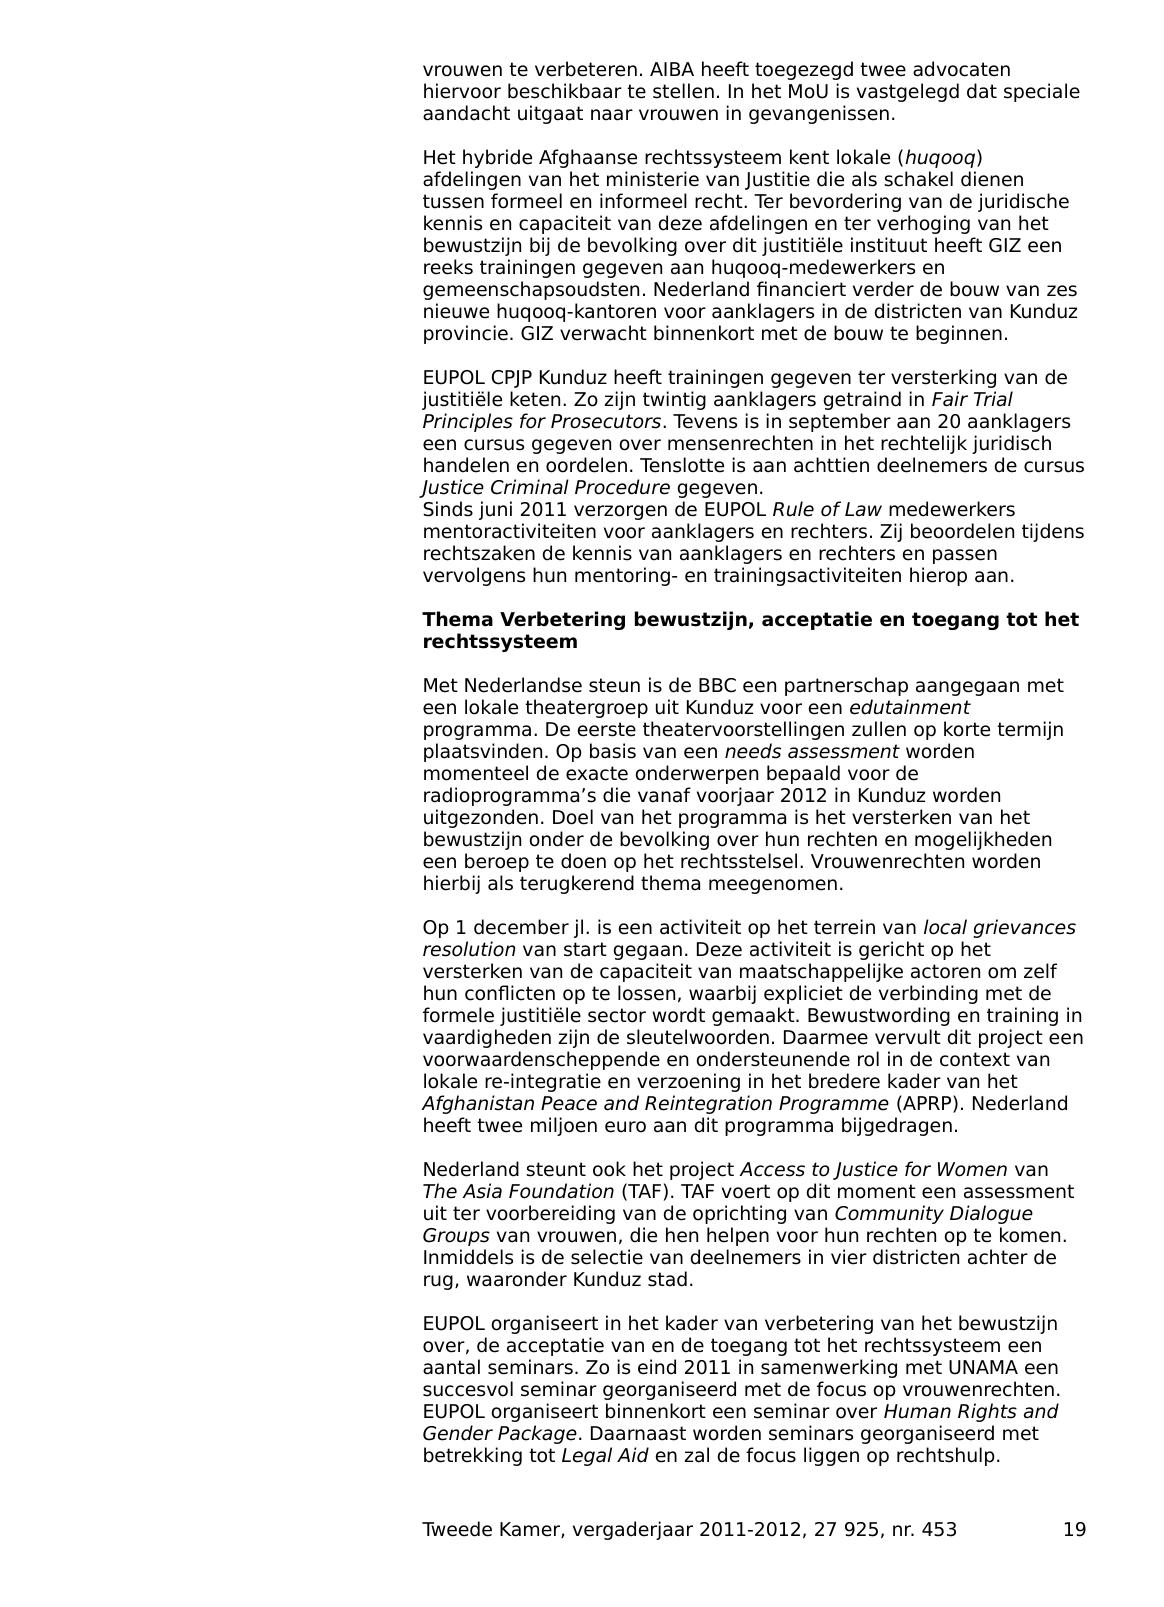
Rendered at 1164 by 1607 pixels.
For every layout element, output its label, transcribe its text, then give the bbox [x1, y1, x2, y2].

text Sinds juni 2011 verzorgen de EUPOL Rule of Law medewerkers mentoractiviteiten voor aanklagers en rechters. Zij beoordelen tijdens rechtszaken de kennis van aanklagers en rechters en passen vervolgens hun mentoring- en trainingsactiviteiten hierop aan. [422, 499, 1087, 587]
text Het hybride Afghaanse rechtssysteem kent lokale (huqooq) afdelingen van het ministerie van Justitie die als schakel dienen tussen formeel en informeel recht. Ter bevordering van de juridische kennis en capaciteit van deze afdelingen en ter verhoging van het bewustzijn bij de bevolking over dit justitiële instituut heeft GIZ een reeks trainingen gegeven aan huqooq-medewerkers en gemeenschapsoudsten. Nederland financiert verder de bouw van zes nieuwe huqooq-kantoren voor aanklagers in de districten van Kunduz provincie. GIZ verwacht binnenkort met de bouw te beginnen. [422, 147, 1087, 345]
text EUPOL organiseert in het kader van verbetering van het bewustzijn over, de acceptatie van en de toegang tot het rechtssysteem een aantal seminars. Zo is eind 2011 in samenwerking met UNAMA een succesvol seminar georganiseerd met de focus op vrouwenrechten. EUPOL organiseert binnenkort een seminar over Human Rights and Gender Package. Daarnaast worden seminars georganiseerd met betrekking tot Legal Aid en zal de focus liggen op rechtshulp. [422, 1313, 1087, 1467]
text EUPOL CPJP Kunduz heeft trainingen gegeven ter versterking van de justitiële keten. Zo zijn twintig aanklagers getraind in Fair Trial Principles for Prosecutors. Tevens is in september aan 20 aanklagers een cursus gegeven over mensenrechten in het rechtelijk juridisch handelen en oordelen. Tenslotte is aan achttien deelnemers de cursus Justice Criminal Procedure gegeven. [422, 367, 1087, 499]
text Met Nederlandse steun is de BBC een partnerschap aangegaan met een lokale theatergroep uit Kunduz voor een edutainment programma. De eerste theatervoorstellingen zullen op korte termijn plaatsvinden. Op basis van een needs assessment worden momenteel de exacte onderwerpen bepaald voor de radioprogramma’s die vanaf voorjaar 2012 in Kunduz worden uitgezonden. Doel van het programma is het versterken van het bewustzijn onder de bevolking over hun rechten en mogelijkheden een beroep te doen op het rechtsstelsel. Vrouwenrechten worden hierbij als terugkerend thema meegenomen. [422, 675, 1087, 895]
subtitle Thema Verbetering bewustzijn, acceptatie en toegang tot het rechtssysteem [422, 609, 1087, 653]
text vrouwen te verbeteren. AIBA heeft toegezegd twee advocaten hiervoor beschikbaar te stellen. In het MoU is vastgelegd dat speciale aandacht uitgaat naar vrouwen in gevangenissen. [422, 59, 1087, 125]
text Op 1 december jl. is een activiteit op het terrein van local grievances resolution van start gegaan. Deze activiteit is gericht op het versterken van de capaciteit van maatschappelijke actoren om zelf hun conflicten op te lossen, waarbij expliciet de verbinding met de formele justitiële sector wordt gemaakt. Bewustwording en training in vaardigheden zijn de sleutelwoorden. Daarmee vervult dit project een voorwaardenscheppende en ondersteunende rol in de context van lokale re-integratie en verzoening in het bredere kader van het Afghanistan Peace and Reintegration Programme (APRP). Nederland heeft twee miljoen euro aan dit programma bijgedragen. [422, 917, 1087, 1137]
text Nederland steunt ook het project Access to Justice for Women van The Asia Foundation (TAF). TAF voert op dit moment een assessment uit ter voorbereiding van de oprichting van Community Dialogue Groups van vrouwen, die hen helpen voor hun rechten op te komen. Inmiddels is de selectie van deelnemers in vier districten achter de rug, waaronder Kunduz stad. [422, 1159, 1087, 1291]
